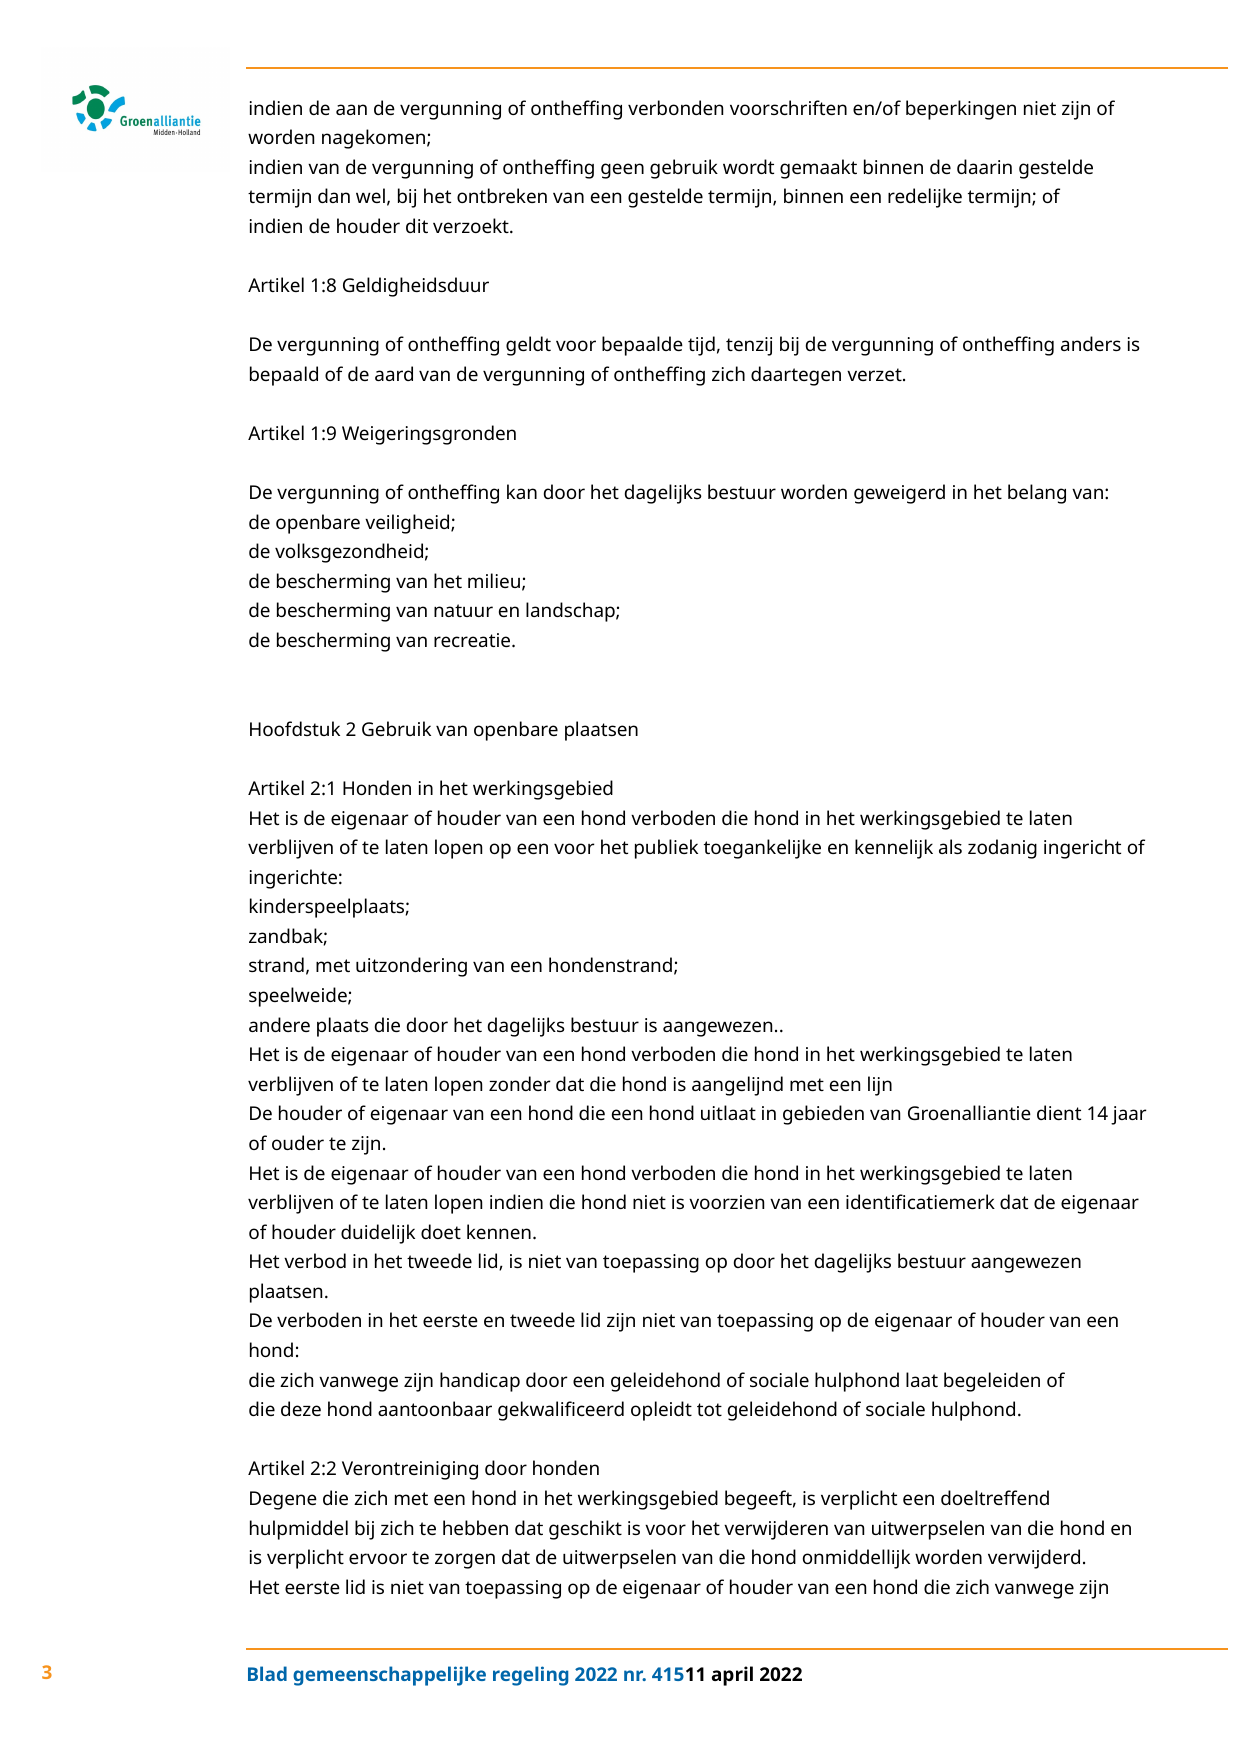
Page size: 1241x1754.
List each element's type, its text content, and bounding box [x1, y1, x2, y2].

text Het verbod in het tweede lid, is niet van toepassing op door het dagelijks bestuur aangewezen plaatsen. [248, 1248, 1152, 1304]
text andere plaats die door het dagelijks bestuur is aangewezen.. [248, 1012, 1152, 1038]
text De vergunning of ontheffing geldt voor bepaalde tijd, tenzij bij de vergunning of ontheffing anders is bepaald of de aard van de vergunning of ontheffing zich daartegen verzet. [248, 331, 1152, 387]
text indien de aan de vergunning of ontheffing verbonden voorschriften en/of beperkingen niet zijn of worden nagekomen; [248, 95, 1152, 150]
text Het is de eigenaar of houder van een hond verboden die hond in het werkingsgebied te laten verblijven of te laten lopen indien die hond niet is voorzien van een identificatiemerk dat de eigenaar of houder duidelijk doet kennen. [248, 1160, 1152, 1245]
text de volksgezondheid; [248, 538, 1152, 564]
picture [41, 47, 231, 172]
text strand, met uitzondering van een hondenstrand; [248, 953, 1152, 978]
text die deze hond aantoonbaar gekwalificeerd opleidt tot geleidehond of sociale hulphond. [248, 1396, 1152, 1422]
text die zich vanwege zijn handicap door een geleidehond of sociale hulphond laat begeleiden of [248, 1367, 1152, 1393]
text De verboden in het eerste en tweede lid zijn niet van toepassing op de eigenaar of houder van een hond: [248, 1308, 1152, 1363]
text Hoofdstuk 2 Gebruik van openbare plaatsen [248, 716, 1152, 742]
text De vergunning of ontheffing kan door het dagelijks bestuur worden geweigerd in het belang van: [248, 479, 1152, 505]
text indien de houder dit verzoekt. [248, 213, 1152, 239]
text Het is de eigenaar of houder van een hond verboden die hond in het werkingsgebied te laten verblijven of te laten lopen zonder dat die hond is aangelijnd met een lijn [248, 1041, 1152, 1097]
text zandbak; [248, 923, 1152, 949]
text Het eerste lid is niet van toepassing op de eigenaar of houder van een hond die zich vanwege zijn [248, 1574, 1152, 1600]
text Artikel 1:9 Weigeringsgronden [248, 420, 1152, 446]
text Het is de eigenaar of houder van een hond verboden die hond in het werkingsgebied te laten verblijven of te laten lopen op een voor het publiek toegankelijke en kennelijk als zodanig ingericht of ingerichte: [248, 805, 1152, 890]
text indien van de vergunning of ontheffing geen gebruik wordt gemaakt binnen de daarin gestelde termijn dan wel, bij het ontbreken van een gestelde termijn, binnen een redelijke termijn; of [248, 154, 1152, 209]
text de openbare veiligheid; [248, 509, 1152, 535]
text de bescherming van recreatie. [248, 627, 1152, 653]
text speelweide; [248, 982, 1152, 1008]
text Artikel 1:8 Geldigheidsduur [248, 272, 1152, 298]
text kinderspeelplaats; [248, 893, 1152, 919]
text De houder of eigenaar van een hond die een hond uitlaat in gebieden van Groenalliantie dient 14 jaar of ouder te zijn. [248, 1101, 1152, 1156]
text de bescherming van het milieu; [248, 568, 1152, 594]
text de bescherming van natuur en landschap; [248, 598, 1152, 623]
text Artikel 2:2 Verontreiniging door honden [248, 1456, 1152, 1481]
text Degene die zich met een hond in het werkingsgebied begeeft, is verplicht een doeltreffend hulpmiddel bij zich te hebben dat geschikt is voor het verwijderen van uitwerpselen van die hond en is verplicht ervoor te zorgen dat de uitwerpselen van die hond onmiddellijk worden verwijderd. [248, 1485, 1152, 1570]
text Artikel 2:1 Honden in het werkingsgebied [248, 775, 1152, 801]
